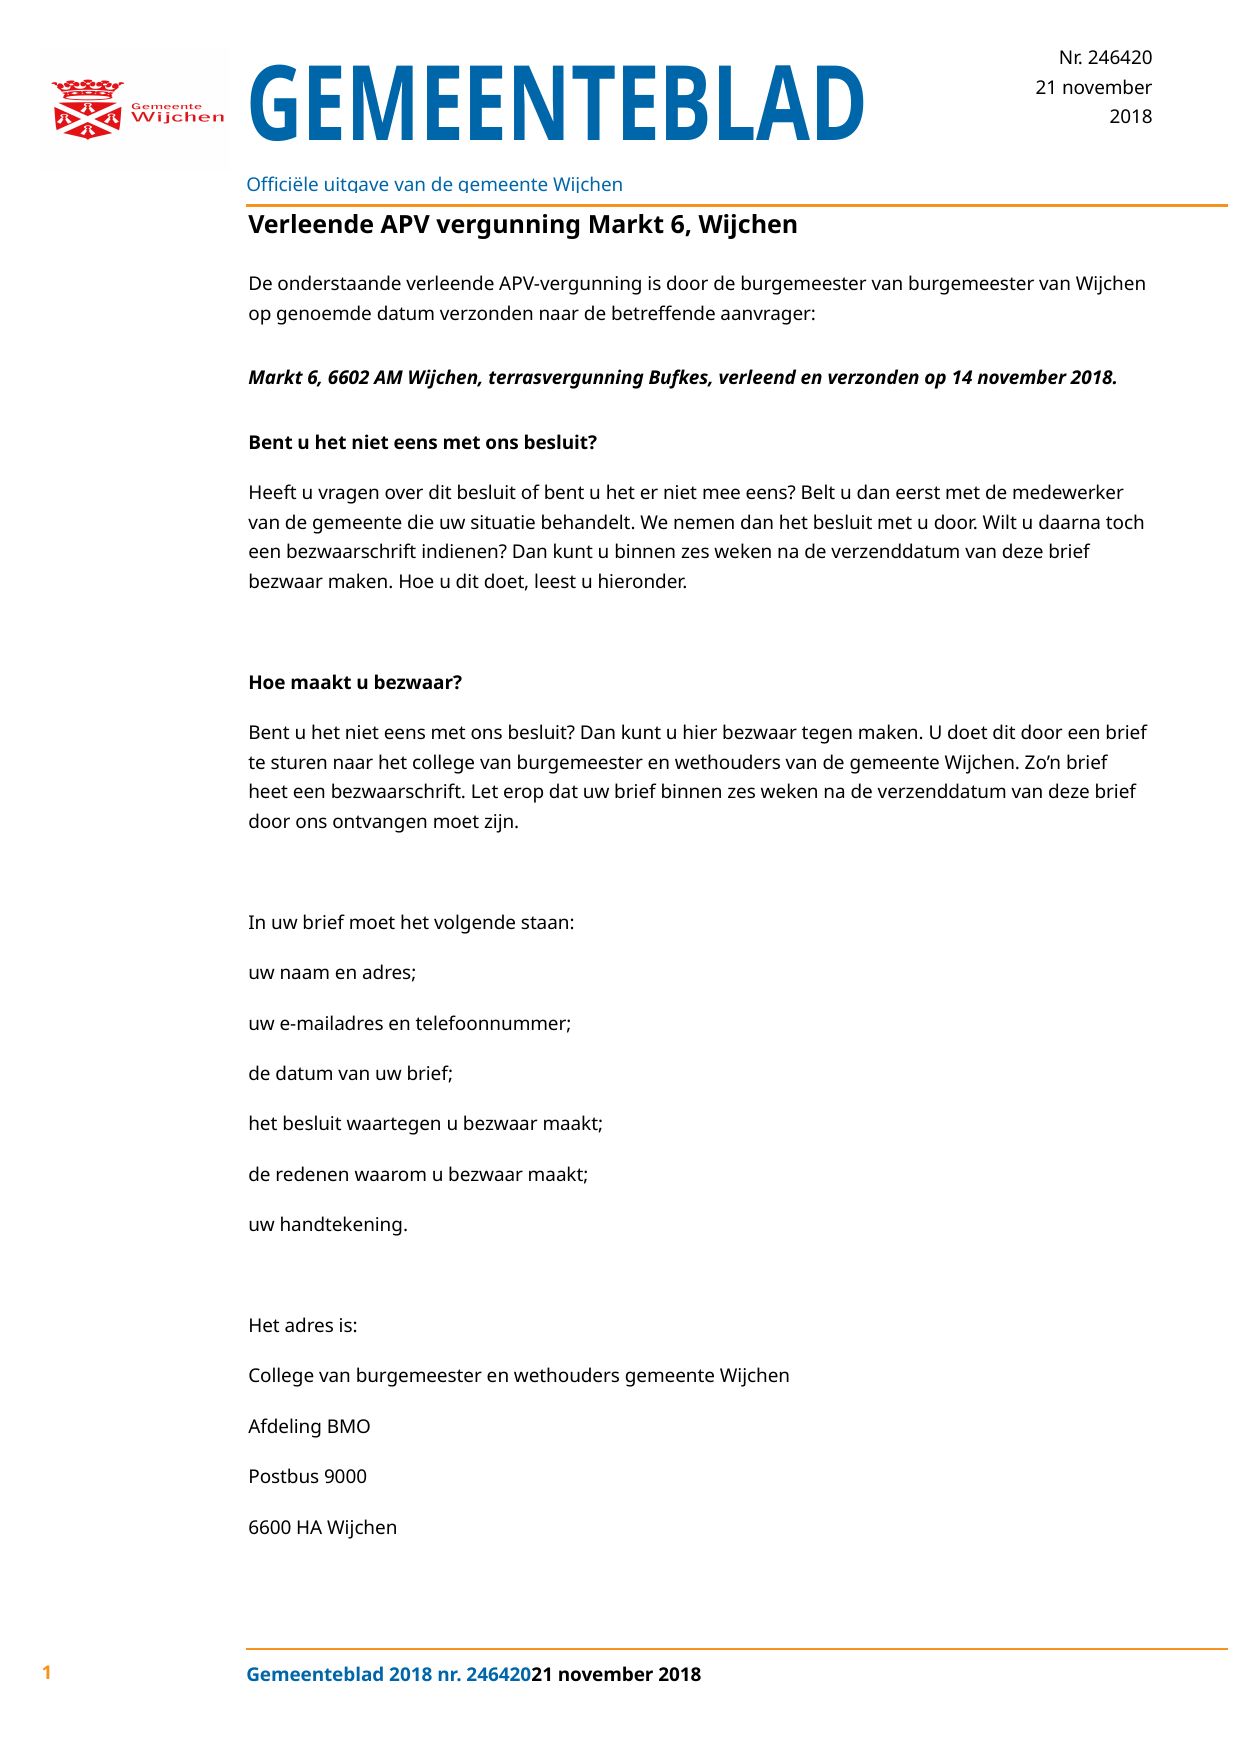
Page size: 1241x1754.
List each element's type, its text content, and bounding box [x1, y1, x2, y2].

text Bent u het niet eens met ons besluit? Dan kunt u hier bezwaar tegen maken. U doet dit door een brief te sturen naar het college van burgemeester en wethouders van de gemeente Wijchen. Zo’n brief heet een bezwaarschrift. Let erop dat uw brief binnen zes weken na de verzenddatum van deze brief door ons ontvangen moet zijn. [248, 719, 1152, 834]
text Het adres is: [248, 1312, 1152, 1338]
text de redenen waarom u bezwaar maakt; [248, 1161, 1152, 1187]
text Markt 6, 6602 AM Wijchen, terrasvergunning Bufkes, verleend en verzonden op 14 november 2018. [248, 364, 1152, 389]
text Postbus 9000 [248, 1463, 1152, 1489]
text Verleende APV vergunning Markt 6, Wijchen [248, 207, 1152, 241]
text het besluit waartegen u bezwaar maakt; [248, 1111, 1152, 1136]
text uw handtekening. [248, 1211, 1152, 1237]
text De onderstaande verleende APV-vergunning is door de burgemeester van burgemeester van Wijchen op genoemde datum verzonden naar de betreffende aanvrager: [248, 270, 1152, 326]
text uw naam en adres; [248, 959, 1152, 985]
text Hoe maakt u bezwaar? [248, 669, 1152, 694]
text Heeft u vragen over dit besluit of bent u het er niet mee eens? Belt u dan eerst met de medewerker van de gemeente die uw situatie behandelt. We nemen dan het besluit met u door. Wilt u daarna toch een bezwaarschrift indienen? Dan kunt u binnen zes weken na de verzenddatum van deze brief bezwaar maken. Hoe u dit doet, leest u hieronder. [248, 479, 1152, 594]
text Afdeling BMO [248, 1413, 1152, 1439]
text 6600 HA Wijchen [248, 1514, 1152, 1539]
text de datum van uw brief; [248, 1060, 1152, 1086]
text Bent u het niet eens met ons besluit? [248, 429, 1152, 454]
picture [41, 47, 231, 172]
text uw e-mailadres en telefoonnummer; [248, 1010, 1152, 1035]
text In uw brief moet het volgende staan: [248, 909, 1152, 934]
text College van burgemeester en wethouders gemeente Wijchen [248, 1363, 1152, 1388]
